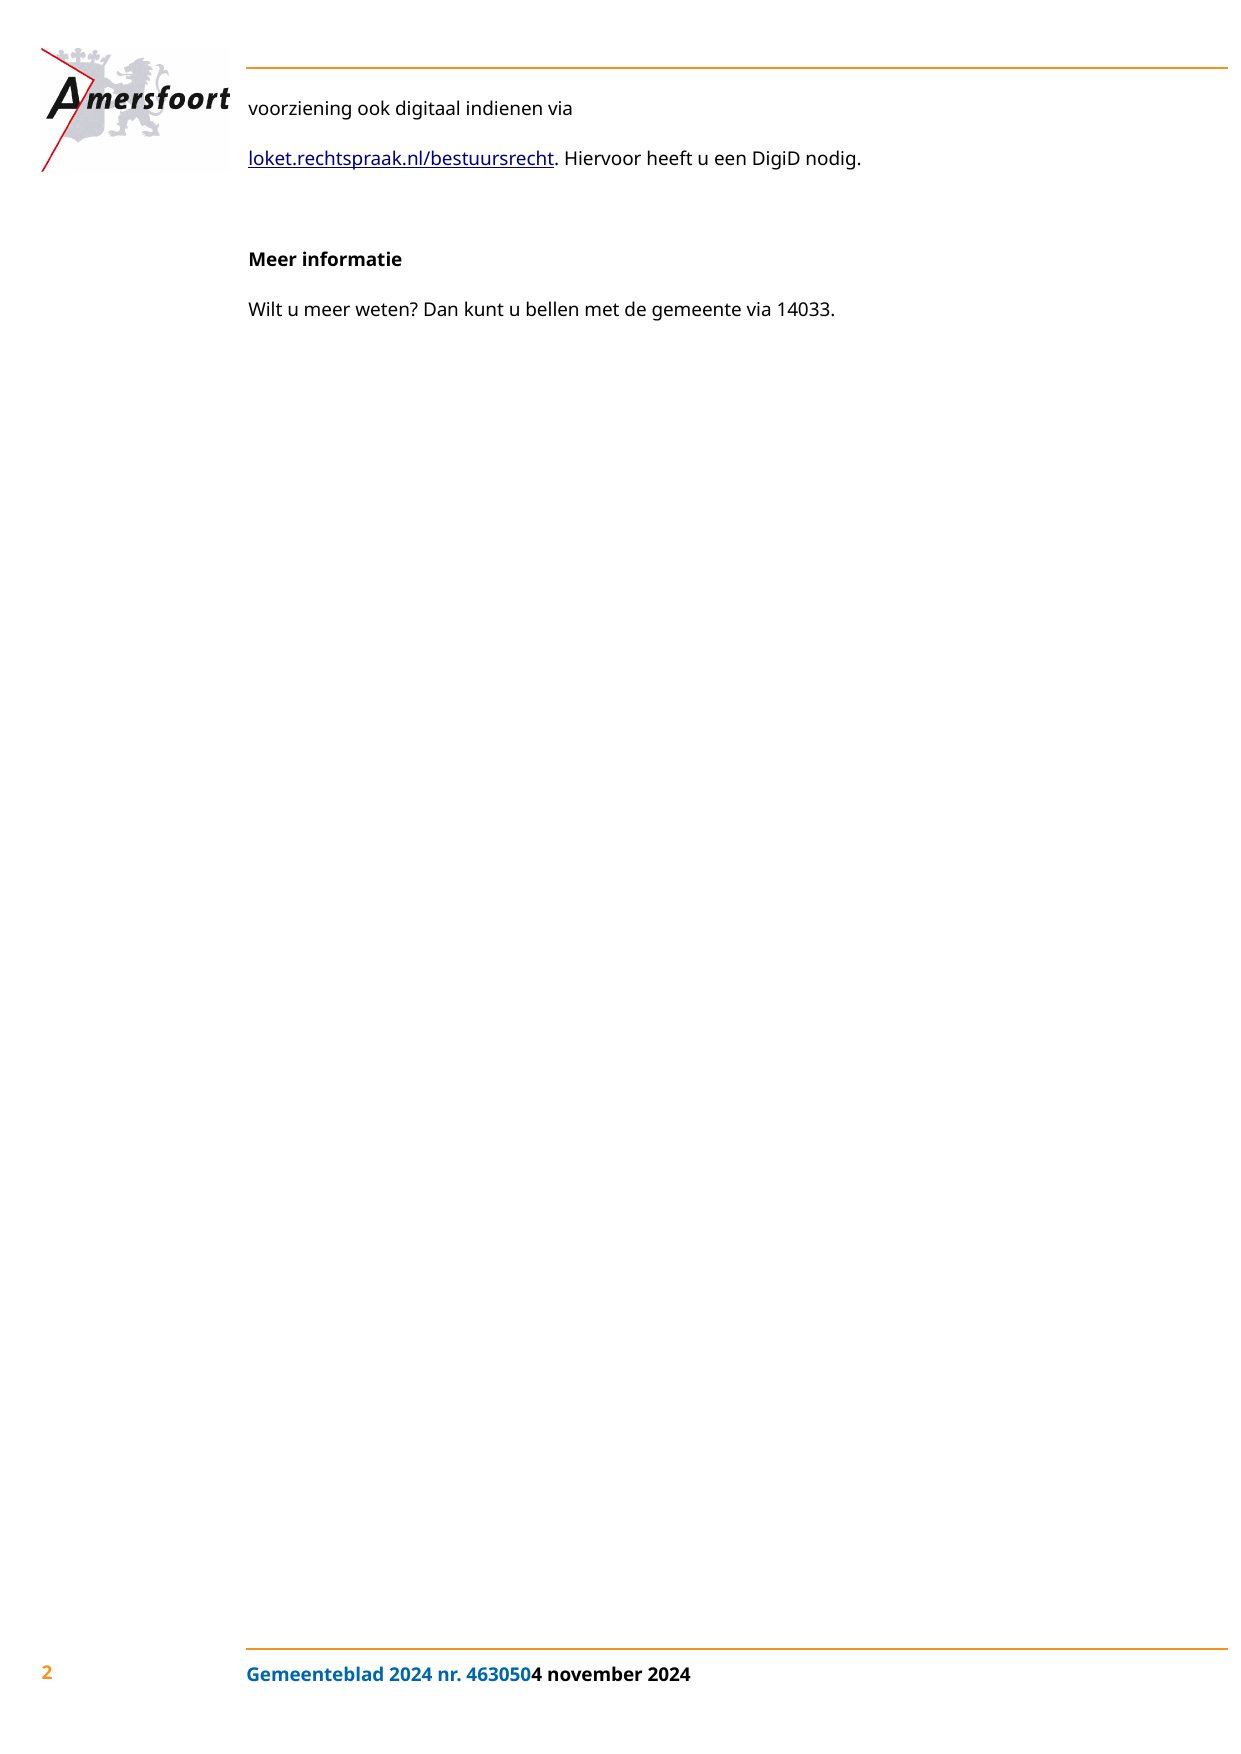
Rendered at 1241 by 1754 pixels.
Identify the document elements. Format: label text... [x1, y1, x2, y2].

text Wilt u meer weten? Dan kunt u bellen met de gemeente via 14033. [248, 296, 1152, 322]
text loket.rechtspraak.nl/bestuursrecht. Hiervoor heeft u een DigiD nodig. [248, 145, 1152, 171]
text voorziening ook digitaal indienen via [248, 95, 1152, 121]
picture [41, 47, 231, 172]
text Meer informatie [248, 246, 1152, 272]
